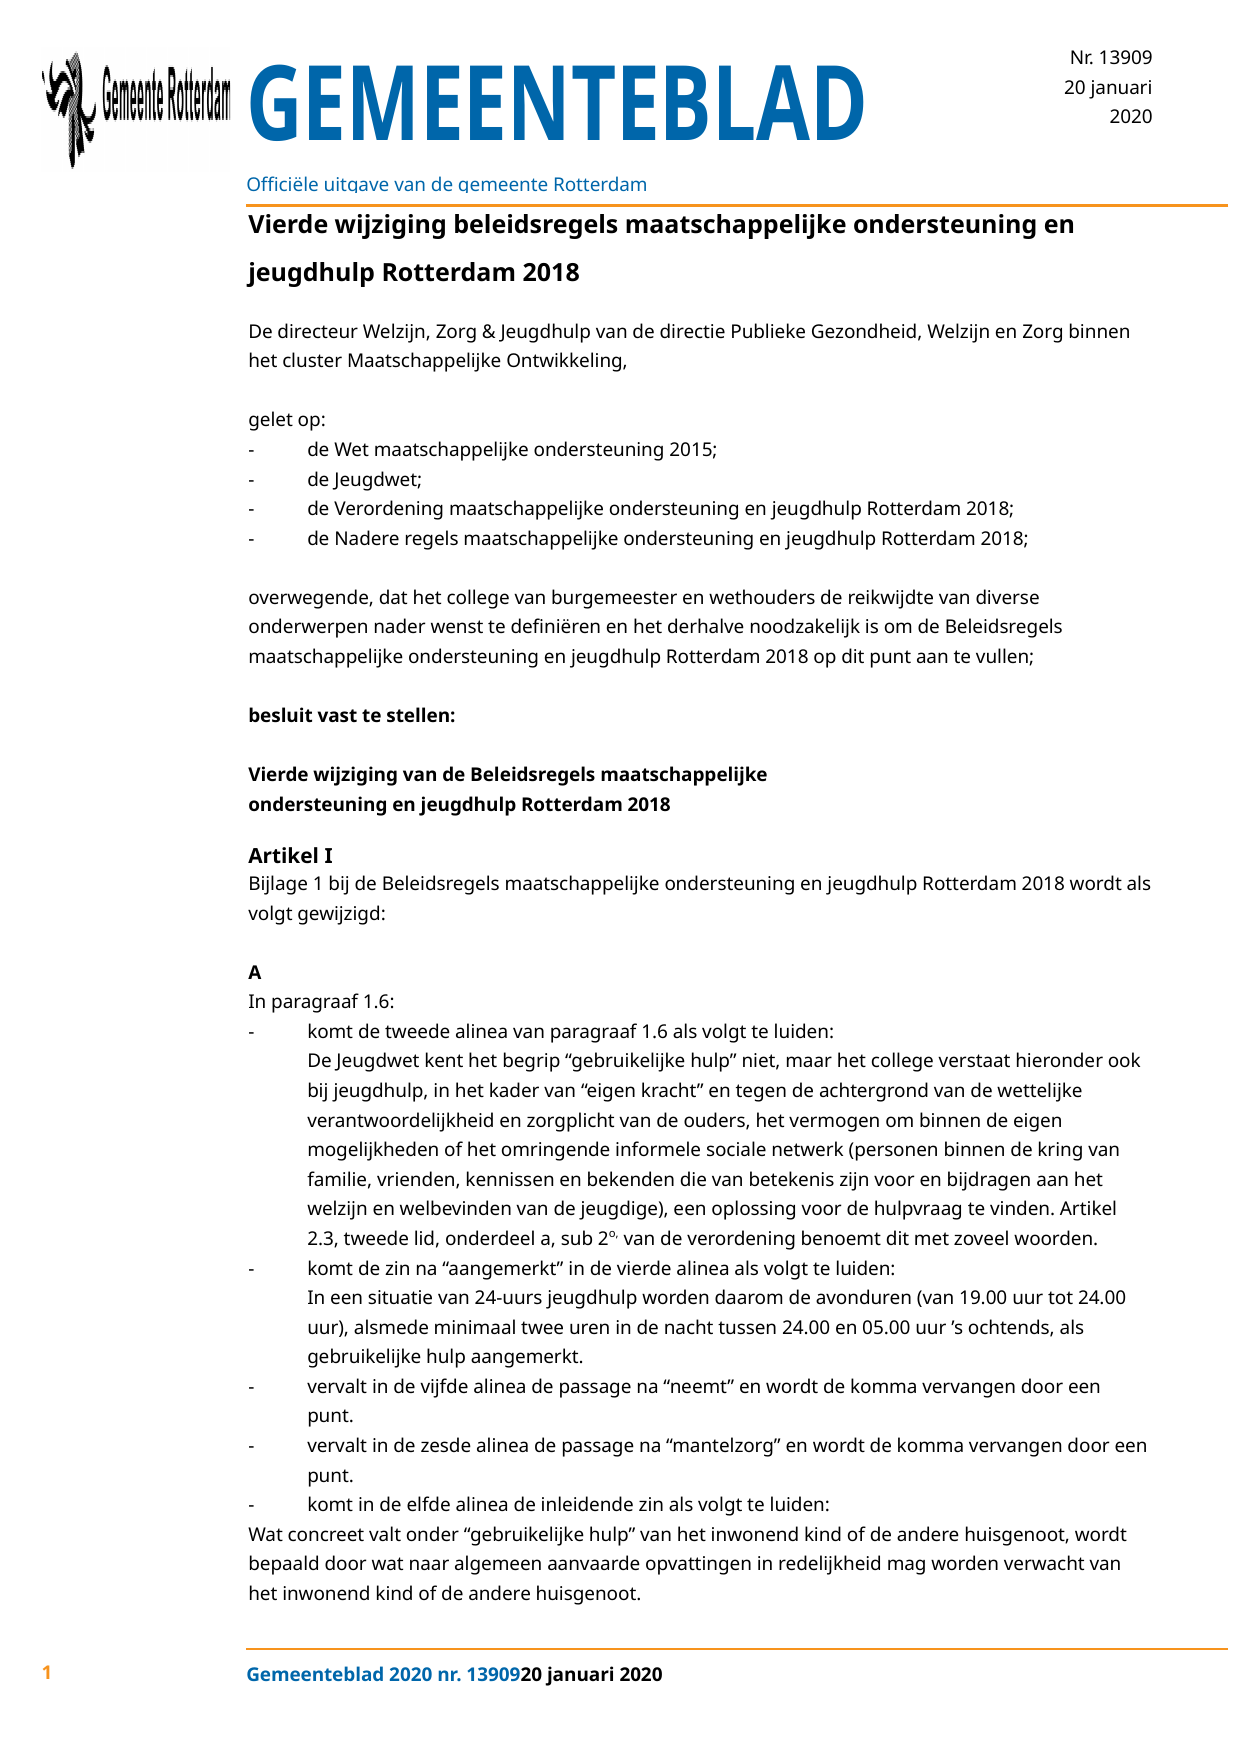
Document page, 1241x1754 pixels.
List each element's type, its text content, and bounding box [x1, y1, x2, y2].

list komt de tweede alinea van paragraaf 1.6 als volgt te luiden: [248, 1018, 1152, 1044]
text overwegende, dat het college van burgemeester en wethouders de reikwijdte van diverse onderwerpen nader wenst te definiëren en het derhalve noodzakelijk is om de Beleidsregels maatschappelijke ondersteuning en jeugdhulp Rotterdam 2018 op dit punt aan te vullen; [248, 584, 1152, 669]
list de Nadere regels maatschappelijke ondersteuning en jeugdhulp Rotterdam 2018; [248, 525, 1152, 551]
list In een situatie van 24-uurs jeugdhulp worden daarom de avonduren (van 19.00 uur tot 24.00 uur), alsmede minimaal twee uren in de nacht tussen 24.00 en 05.00 uur ’s ochtends, als gebruikelijke hulp aangemerkt. [248, 1284, 1152, 1369]
list de Wet maatschappelijke ondersteuning 2015; [248, 436, 1152, 462]
list de Jeugdwet; [248, 466, 1152, 492]
text Vierde wijziging van de Beleidsregels maatschappelijke [248, 762, 1152, 787]
text Bijlage 1 bij de Beleidsregels maatschappelijke ondersteuning en jeugdhulp Rotterdam 2018 wordt als volgt gewijzigd: [248, 870, 1152, 925]
text Vierde wijziging beleidsregels maatschappelijke ondersteuning en jeugdhulp Rotterdam 2018 [248, 207, 1152, 288]
text Artikel I [248, 842, 1152, 870]
text A [248, 959, 1152, 984]
text De directeur Welzijn, Zorg & Jeugdhulp van de directie Publieke Gezondheid, Welzijn en Zorg binnen het cluster Maatschappelijke Ontwikkeling, [248, 318, 1152, 373]
list De Jeugdwet kent het begrip “gebruikelijke hulp” niet, maar het college verstaat hieronder ook bij jeugdhulp, in het kader van “eigen kracht” en tegen de achtergrond van de wettelijke verantwoordelijkheid en zorgplicht van de ouders, het vermogen om binnen de eigen mogelijkheden of het omringende informele sociale netwerk (personen binnen de kring van familie, vrienden, kennissen en bekenden die van betekenis zijn voor en bijdragen aan het welzijn en welbevinden van de jeugdige), een oplossing voor de hulpvraag te vinden. Artikel 2.3, tweede lid, onderdeel a, sub 2o, van de verordening benoemt dit met zoveel woorden. [248, 1048, 1152, 1251]
picture [41, 47, 231, 172]
text Wat concreet valt onder “gebruikelijke hulp” van het inwonend kind of de andere huisgenoot, wordt bepaald door wat naar algemeen aanvaarde opvattingen in redelijkheid mag worden verwacht van het inwonend kind of de andere huisgenoot. [248, 1521, 1152, 1606]
list de Verordening maatschappelijke ondersteuning en jeugdhulp Rotterdam 2018; [248, 495, 1152, 521]
list vervalt in de zesde alinea de passage na “mantelzorg” en wordt de komma vervangen door een punt. [248, 1432, 1152, 1487]
text In paragraaf 1.6: [248, 988, 1152, 1014]
list komt de zin na “aangemerkt” in de vierde alinea als volgt te luiden: [248, 1255, 1152, 1280]
text besluit vast te stellen: [248, 702, 1152, 728]
list komt in de elfde alinea de inleidende zin als volgt te luiden: [248, 1491, 1152, 1517]
text gelet op: [248, 407, 1152, 432]
list vervalt in de vijfde alinea de passage na “neemt” en wordt de komma vervangen door een punt. [248, 1373, 1152, 1428]
text ondersteuning en jeugdhulp Rotterdam 2018 [248, 791, 1152, 817]
